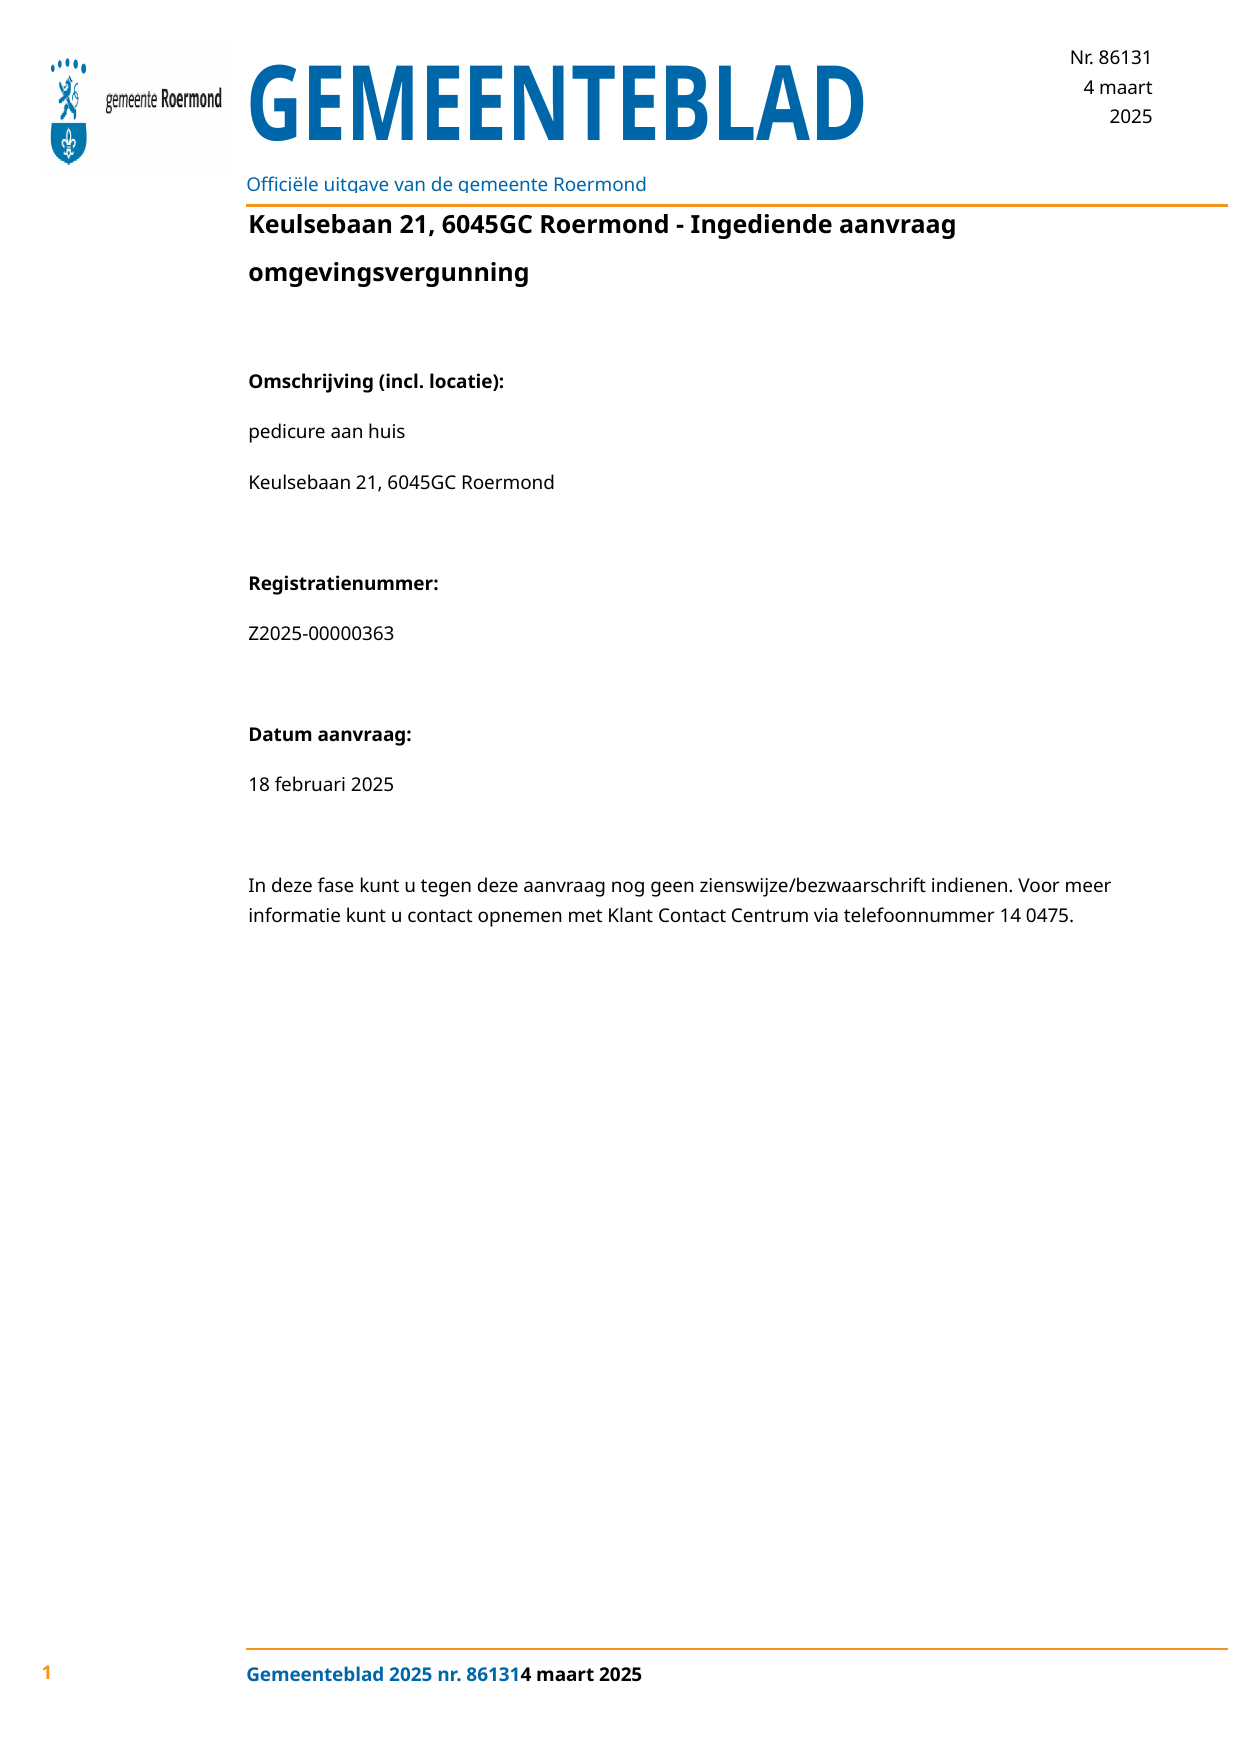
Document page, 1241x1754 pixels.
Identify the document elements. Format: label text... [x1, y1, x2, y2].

text Datum aanvraag: [248, 721, 1152, 747]
text In deze fase kunt u tegen deze aanvraag nog geen zienswijze/bezwaarschrift indienen. Voor meer informatie kunt u contact opnemen met Klant Contact Centrum via telefoonnummer 14 0475. [248, 872, 1152, 928]
text Z2025-00000363 [248, 620, 1152, 646]
text Keulsebaan 21, 6045GC Roermond - Ingediende aanvraag omgevingsvergunning [248, 207, 1152, 288]
text Registratienummer: [248, 570, 1152, 596]
picture [41, 47, 231, 172]
text 18 februari 2025 [248, 772, 1152, 797]
text pedicure aan huis [248, 419, 1152, 444]
text Keulsebaan 21, 6045GC Roermond [248, 469, 1152, 495]
text Omschrijving (incl. locatie): [248, 368, 1152, 394]
